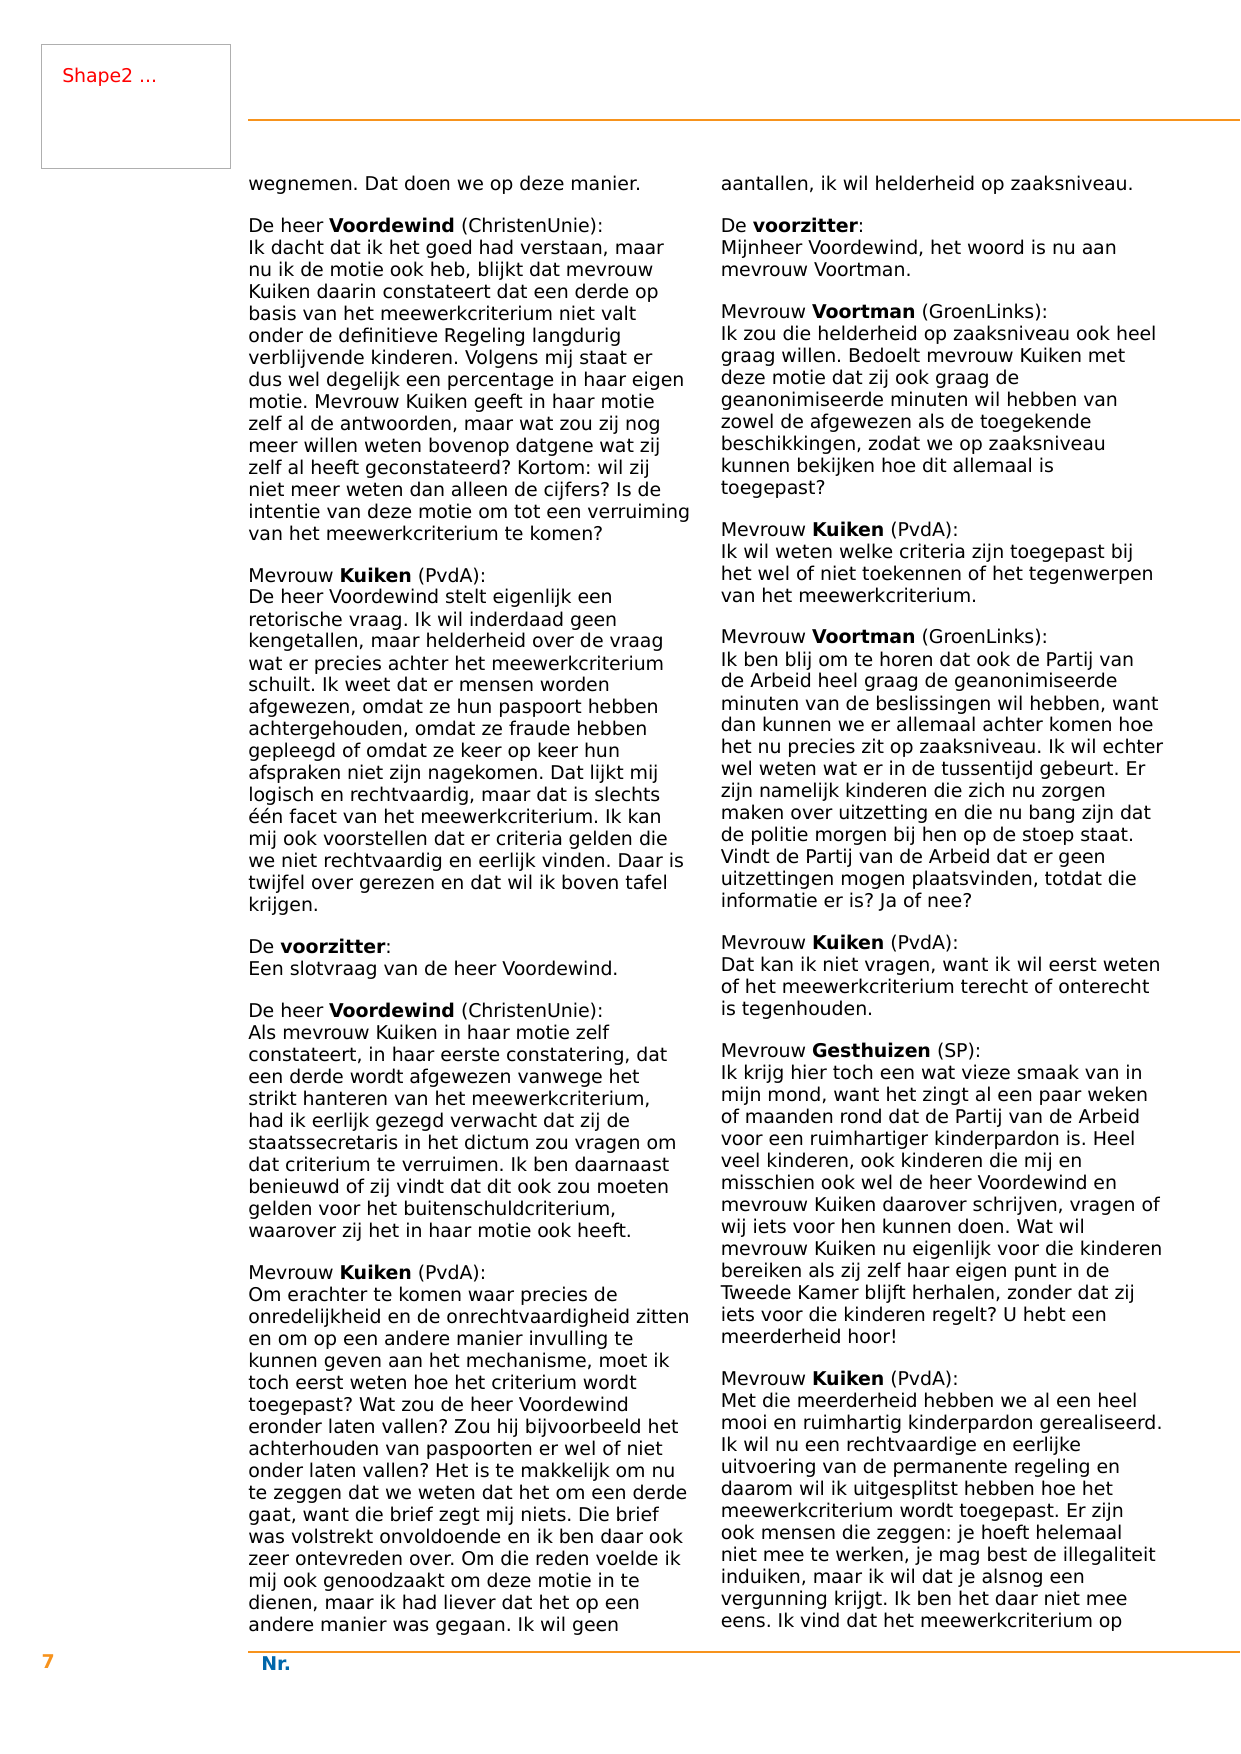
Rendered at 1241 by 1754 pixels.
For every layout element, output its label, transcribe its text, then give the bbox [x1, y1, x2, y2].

text Als mevrouw Kuiken in haar motie zelf constateert, in haar eerste constatering, dat een derde wordt afgewezen vanwege het strikt hanteren van het meewerkcriterium, had ik eerlijk gezegd verwacht dat zij de staatssecretaris in het dictum zou vragen om dat criterium te verruimen. Ik ben daarnaast benieuwd of zij vindt dat dit ook zou moeten gelden voor het buitenschuldcriterium, waarover zij het in haar motie ook heeft. [248, 1022, 691, 1242]
text Mevrouw Voortman (GroenLinks): [721, 301, 1163, 323]
text Mevrouw Gesthuizen (SP): [721, 1040, 1163, 1062]
text Mevrouw Voortman (GroenLinks): [721, 626, 1163, 648]
text Mevrouw Kuiken (PvdA): [721, 932, 1163, 954]
text Mevrouw Kuiken (PvdA): [248, 564, 691, 586]
text Een slotvraag van de heer Voordewind. [248, 958, 691, 980]
text De heer Voordewind (ChristenUnie): [248, 215, 691, 237]
text De heer Voordewind stelt eigenlijk een retorische vraag. Ik wil inderdaad geen kengetallen, maar helderheid over de vraag wat er precies achter het meewerkcriterium schuilt. Ik weet dat er mensen worden afgewezen, omdat ze hun paspoort hebben achtergehouden, omdat ze fraude hebben gepleegd of omdat ze keer op keer hun afspraken niet zijn nagekomen. Dat lijkt mij logisch en rechtvaardig, maar dat is slechts één facet van het meewerkcriterium. Ik kan mij ook voorstellen dat er criteria gelden die we niet rechtvaardig en eerlijk vinden. Daar is twijfel over gerezen en dat wil ik boven tafel krijgen. [248, 586, 691, 916]
text Om erachter te komen waar precies de onredelijkheid en de onrechtvaardigheid zitten en om op een andere manier invulling te kunnen geven aan het mechanisme, moet ik toch eerst weten hoe het criterium wordt toegepast? Wat zou de heer Voordewind eronder laten vallen? Zou hij bijvoorbeeld het achterhouden van paspoorten er wel of niet onder laten vallen? Het is te makkelijk om nu te zeggen dat we weten dat het om een derde gaat, want die brief zegt mij niets. Die brief was volstrekt onvoldoende en ik ben daar ook zeer ontevreden over. Om die reden voelde ik mij ook genoodzaakt om deze motie in te dienen, maar ik had liever dat het op een andere manier was gegaan. Ik wil geen [248, 1284, 691, 1636]
text Ik krijg hier toch een wat vieze smaak van in mijn mond, want het zingt al een paar weken of maanden rond dat de Partij van de Arbeid voor een ruimhartiger kinderpardon is. Heel veel kinderen, ook kinderen die mij en misschien ook wel de heer Voordewind en mevrouw Kuiken daarover schrijven, vragen of wij iets voor hen kunnen doen. Wat wil mevrouw Kuiken nu eigenlijk voor die kinderen bereiken als zij zelf haar eigen punt in de Tweede Kamer blijft herhalen, zonder dat zij iets voor die kinderen regelt? U hebt een meerderheid hoor! [721, 1062, 1163, 1348]
text Ik zou die helderheid op zaaksniveau ook heel graag willen. Bedoelt mevrouw Kuiken met deze motie dat zij ook graag de geanonimiseerde minuten wil hebben van zowel de afgewezen als de toegekende beschikkingen, zodat we op zaaksniveau kunnen bekijken hoe dit allemaal is toegepast? [721, 323, 1163, 498]
text Mevrouw Kuiken (PvdA): [248, 1262, 691, 1284]
text Dat kan ik niet vragen, want ik wil eerst weten of het meewerkcriterium terecht of onterecht is tegenhouden. [721, 954, 1163, 1020]
text Mevrouw Kuiken (PvdA): [721, 1368, 1163, 1390]
text De heer Voordewind (ChristenUnie): [248, 1000, 691, 1022]
text aantallen, ik wil helderheid op zaaksniveau. [721, 173, 1163, 195]
text De voorzitter: [721, 215, 1163, 237]
text wegnemen. Dat doen we op deze manier. [248, 173, 691, 195]
text Ik dacht dat ik het goed had verstaan, maar nu ik de motie ook heb, blijkt dat mevrouw Kuiken daarin constateert dat een derde op basis van het meewerkcriterium niet valt onder de definitieve Regeling langdurig verblijvende kinderen. Volgens mij staat er dus wel degelijk een percentage in haar eigen motie. Mevrouw Kuiken geeft in haar motie zelf al de antwoorden, maar wat zou zij nog meer willen weten bovenop datgene wat zij zelf al heeft geconstateerd? Kortom: wil zij niet meer weten dan alleen de cijfers? Is de intentie van deze motie om tot een verruiming van het meewerkcriterium te komen? [248, 237, 691, 544]
text De voorzitter: [248, 936, 691, 958]
text Ik wil weten welke criteria zijn toegepast bij het wel of niet toekennen of het tegenwerpen van het meewerkcriterium. [721, 541, 1163, 606]
text Met die meerderheid hebben we al een heel mooi en ruimhartig kinderpardon gerealiseerd. Ik wil nu een rechtvaardige en eerlijke uitvoering van de permanente regeling en daarom wil ik uitgesplitst hebben hoe het meewerkcriterium wordt toegepast. Er zijn ook mensen die zeggen: je hoeft helemaal niet mee te werken, je mag best de illegaliteit induiken, maar ik wil dat je alsnog een vergunning krijgt. Ik ben het daar niet mee eens. Ik vind dat het meewerkcriterium op [721, 1390, 1163, 1632]
text Mevrouw Kuiken (PvdA): [721, 518, 1163, 541]
text Mijnheer Voordewind, het woord is nu aan mevrouw Voortman. [721, 237, 1163, 281]
text Ik ben blij om te horen dat ook de Partij van de Arbeid heel graag de geanonimiseerde minuten van de beslissingen wil hebben, want dan kunnen we er allemaal achter komen hoe het nu precies zit op zaaksniveau. Ik wil echter wel weten wat er in de tussentijd gebeurt. Er zijn namelijk kinderen die zich nu zorgen maken over uitzetting en die nu bang zijn dat de politie morgen bij hen op de stoep staat. Vindt de Partij van de Arbeid dat er geen uitzettingen mogen plaatsvinden, totdat die informatie er is? Ja of nee? [721, 648, 1163, 912]
